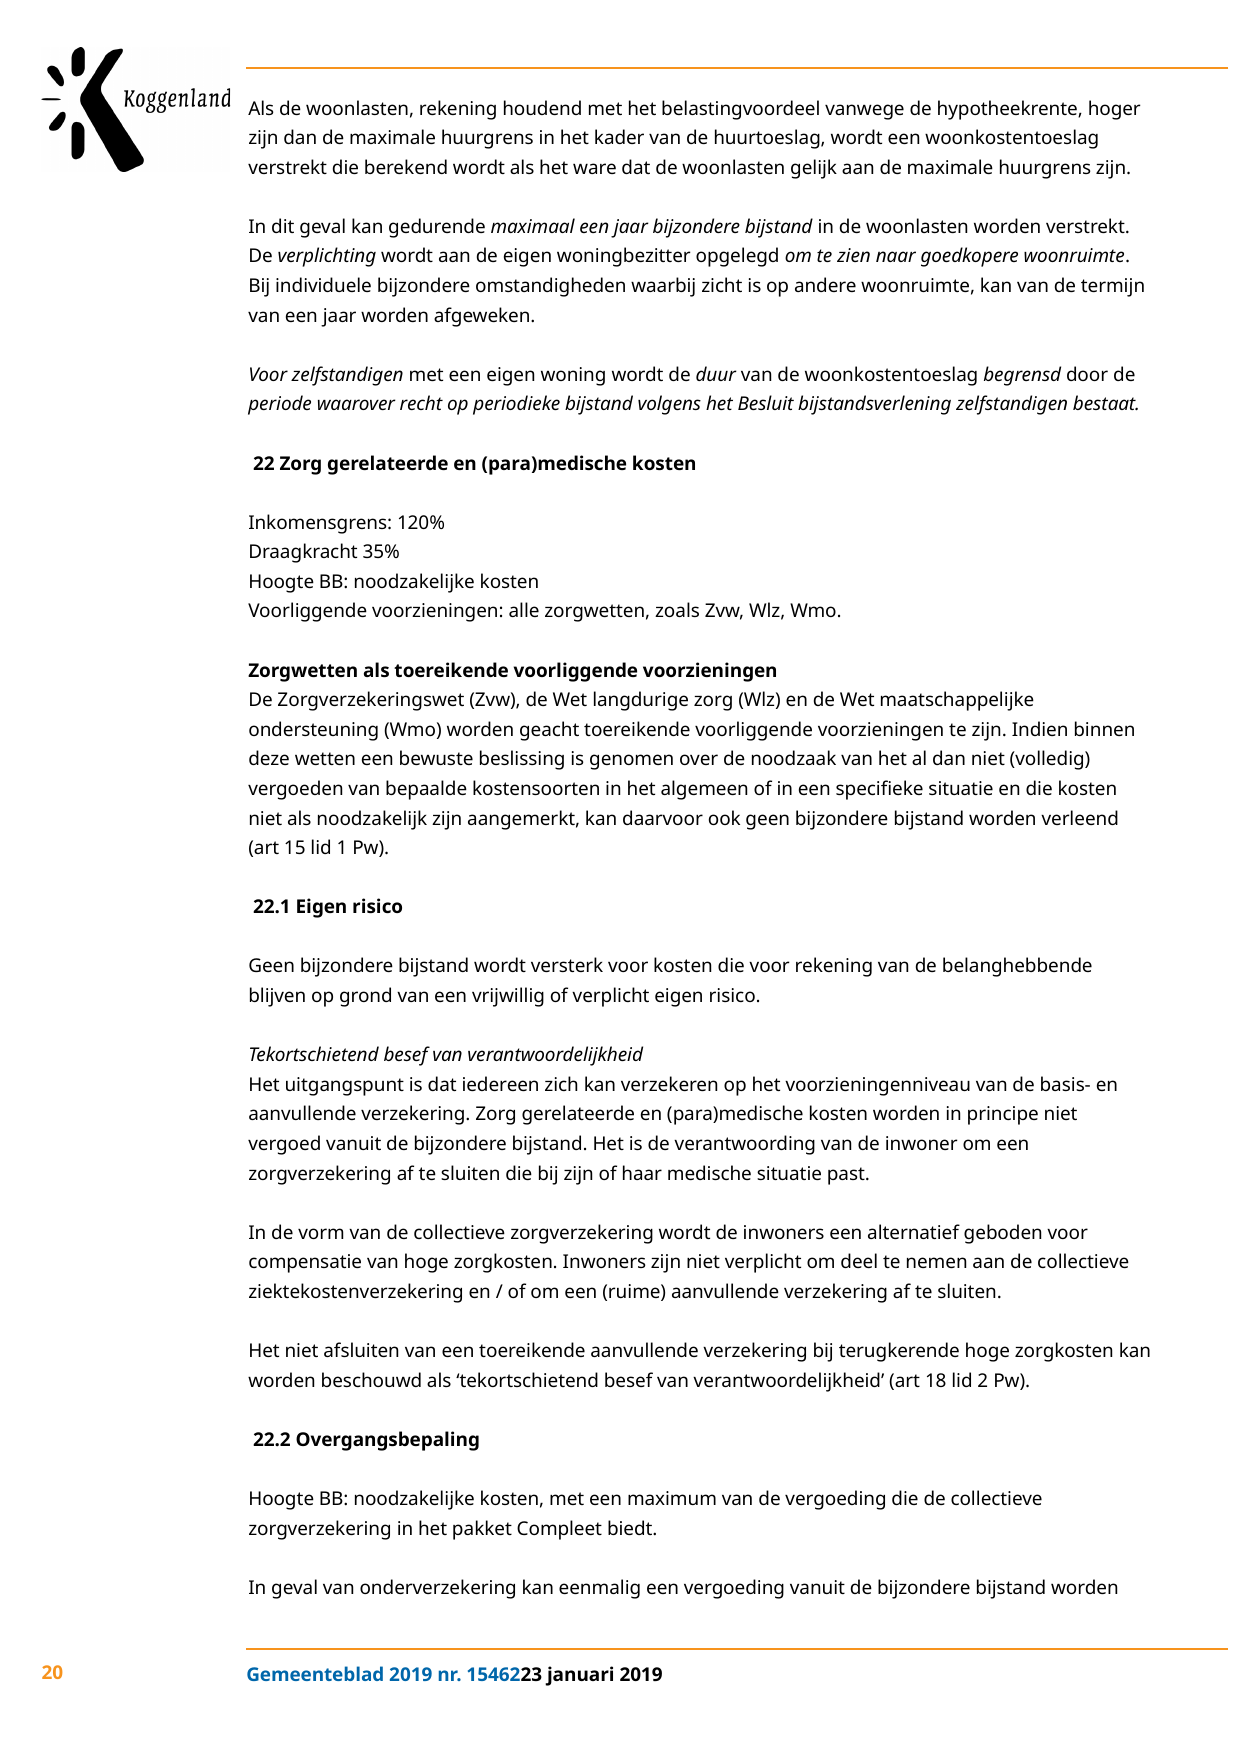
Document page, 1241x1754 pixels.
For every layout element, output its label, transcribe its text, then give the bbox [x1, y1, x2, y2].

text In geval van onderverzekering kan eenmalig een vergoeding vanuit de bijzondere bijstand worden [248, 1574, 1152, 1600]
text 22.1 Eigen risico [248, 893, 1152, 919]
text Voorliggende voorzieningen: alle zorgwetten, zoals Zvw, Wlz, Wmo. [248, 598, 1152, 623]
text Zorgwetten als toereikende voorliggende voorzieningen [248, 657, 1152, 683]
text Hoogte BB: noodzakelijke kosten, met een maximum van de vergoeding die de collectieve zorgverzekering in het pakket Compleet biedt. [248, 1485, 1152, 1541]
text 22.2 Overgangsbepaling [248, 1426, 1152, 1452]
text Het uitgangspunt is dat iedereen zich kan verzekeren op het voorzieningenniveau van de basis- en aanvullende verzekering. Zorg gerelateerde en (para)medische kosten worden in principe niet vergoed vanuit de bijzondere bijstand. Het is de verantwoording van de inwoner om een zorgverzekering af te sluiten die bij zijn of haar medische situatie past. [248, 1071, 1152, 1186]
picture [41, 47, 231, 172]
text Geen bijzondere bijstand wordt versterk voor kosten die voor rekening van de belanghebbende blijven op grond van een vrijwillig of verplicht eigen risico. [248, 953, 1152, 1008]
text Draagkracht 35% [248, 538, 1152, 564]
text Als de woonlasten, rekening houdend met het belastingvoordeel vanwege de hypotheekrente, hoger zijn dan de maximale huurgrens in het kader van de huurtoeslag, wordt een woonkostentoeslag verstrekt die berekend wordt als het ware dat de woonlasten gelijk aan de maximale huurgrens zijn. [248, 95, 1152, 180]
text Hoogte BB: noodzakelijke kosten [248, 568, 1152, 594]
text Voor zelfstandigen met een eigen woning wordt de duur van de woonkostentoeslag begrensd door de periode waarover recht op periodieke bijstand volgens het Besluit bijstandsverlening zelfstandigen bestaat. [248, 361, 1152, 416]
text Het niet afsluiten van een toereikende aanvullende verzekering bij terugkerende hoge zorgkosten kan worden beschouwd als ‘tekortschietend besef van verantwoordelijkheid’ (art 18 lid 2 Pw). [248, 1337, 1152, 1393]
text Tekortschietend besef van verantwoordelijkheid [248, 1041, 1152, 1067]
text In dit geval kan gedurende maximaal een jaar bijzondere bijstand in de woonlasten worden verstrekt. De verplichting wordt aan de eigen woningbezitter opgelegd om te zien naar goedkopere woonruimte. Bij individuele bijzondere omstandigheden waarbij zicht is op andere woonruimte, kan van de termijn van een jaar worden afgeweken. [248, 213, 1152, 328]
text Inkomensgrens: 120% [248, 509, 1152, 535]
text De Zorgverzekeringswet (Zvw), de Wet langdurige zorg (Wlz) en de Wet maatschappelijke ondersteuning (Wmo) worden geacht toereikende voorliggende voorzieningen te zijn. Indien binnen deze wetten een bewuste beslissing is genomen over de noodzaak van het al dan niet (volledig) vergoeden van bepaalde kostensoorten in het algemeen of in een specifieke situatie en die kosten niet als noodzakelijk zijn aangemerkt, kan daarvoor ook geen bijzondere bijstand worden verleend (art 15 lid 1 Pw). [248, 686, 1152, 860]
text 22 Zorg gerelateerde en (para)medische kosten [248, 450, 1152, 476]
text In de vorm van de collectieve zorgverzekering wordt de inwoners een alternatief geboden voor compensatie van hoge zorgkosten. Inwoners zijn niet verplicht om deel te nemen aan de collectieve ziektekostenverzekering en / of om een (ruime) aanvullende verzekering af te sluiten. [248, 1219, 1152, 1304]
